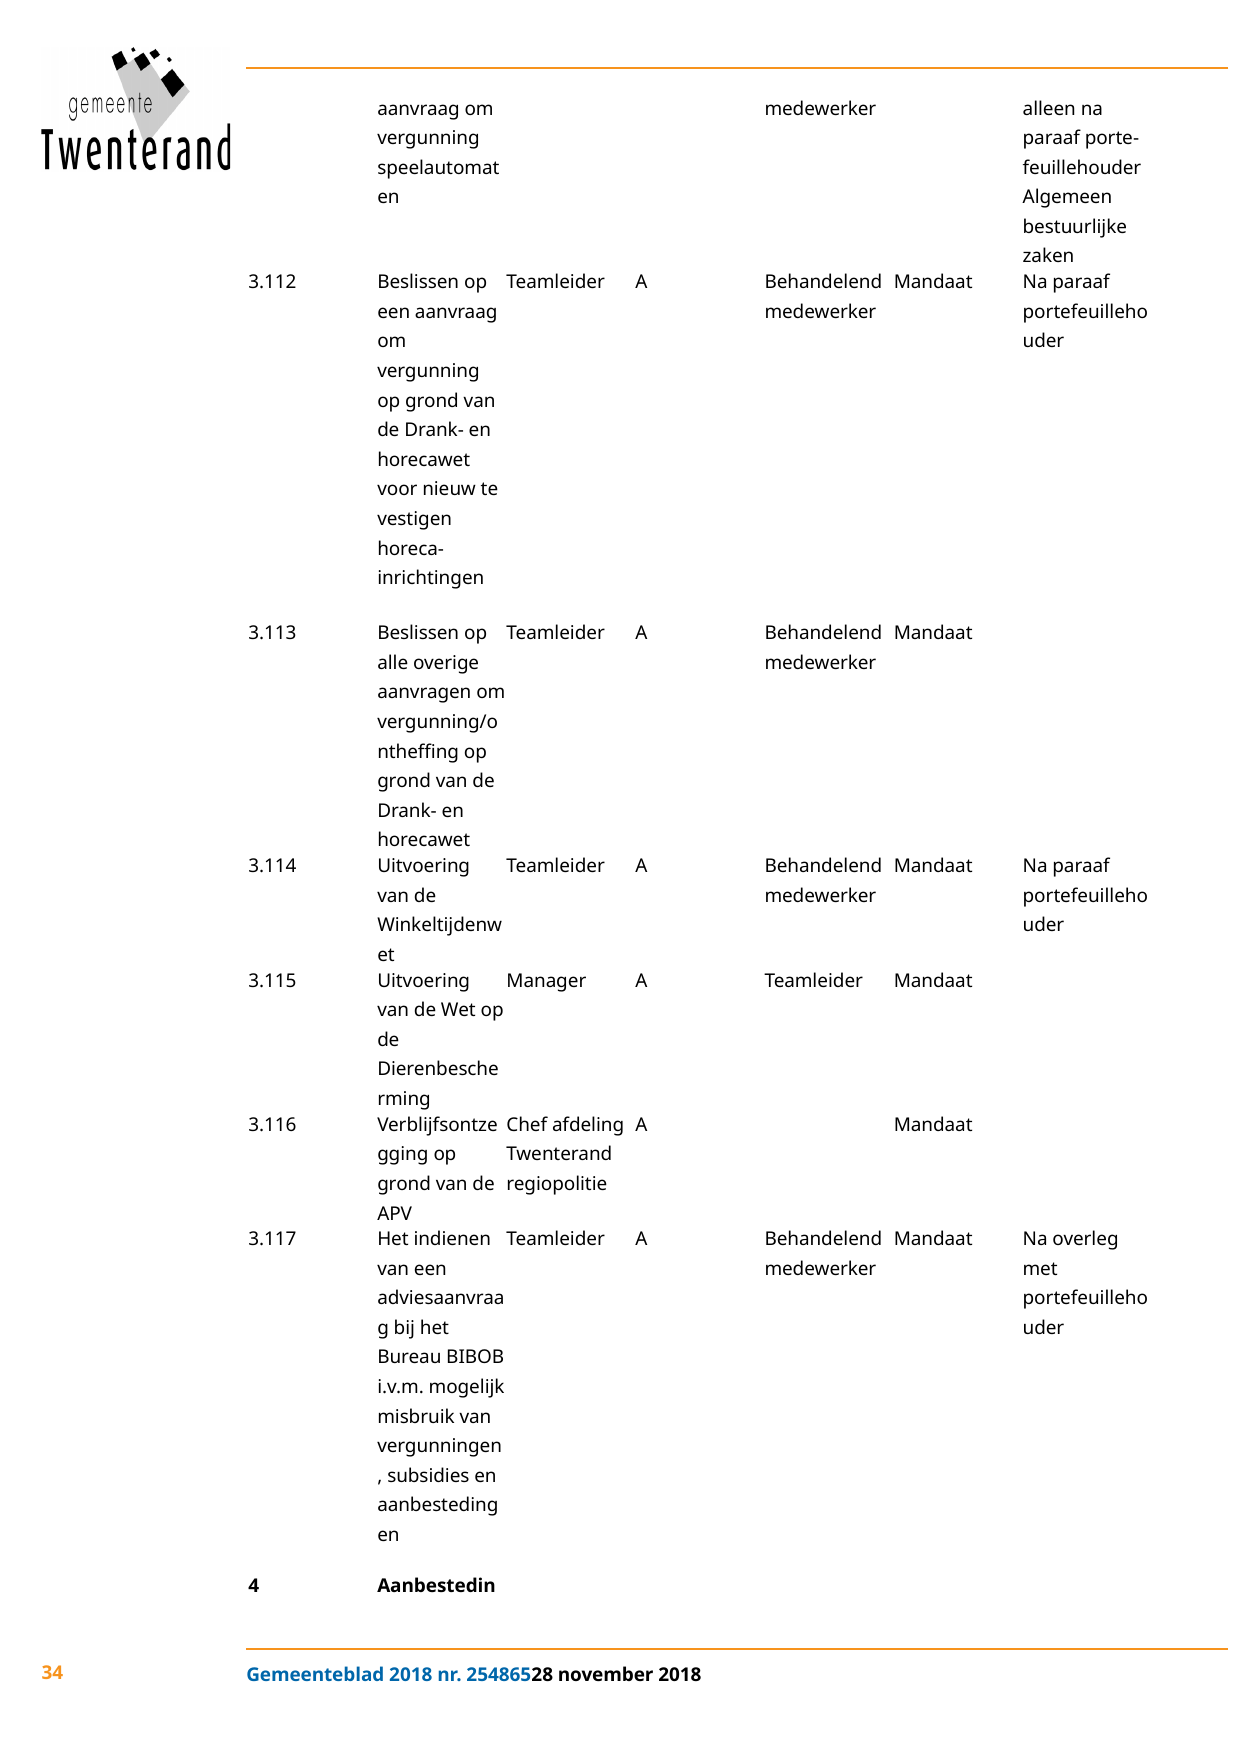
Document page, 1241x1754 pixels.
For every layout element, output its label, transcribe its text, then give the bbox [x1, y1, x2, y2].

table_cell A [635, 269, 764, 619]
table_cell Het indienen van een adviesaanvraag bij het Bureau BIBOB i.v.m. mogelijk misbruik van vergunningen, subsidies en aanbestedingen [377, 1225, 506, 1547]
table_cell Behandelend medewerker [764, 1225, 893, 1547]
table_cell 4 [248, 1573, 377, 1598]
table_cell [764, 1111, 893, 1225]
table_cell A [635, 620, 764, 852]
table_cell medewerker [764, 95, 893, 268]
table_cell Beslissen op alle overige aanvragen om vergunning/ontheffing op grond van de Drank- en horecawet [377, 620, 506, 852]
table_cell [894, 95, 1022, 268]
table_cell [635, 1547, 764, 1573]
table_cell Mandaat [894, 967, 1022, 1111]
table_cell A [635, 853, 764, 967]
table_cell [1023, 1111, 1152, 1225]
table_cell Teamleider [506, 620, 635, 852]
table_cell Chef afdeling Twenterand regiopolitie [506, 1111, 635, 1225]
table_cell [1023, 620, 1152, 852]
table_cell Uitvoering van de Wet op de Dierenbescherming [377, 967, 506, 1111]
table_cell 3.113 [248, 620, 377, 852]
table_cell Mandaat [894, 853, 1022, 967]
table_cell [894, 1547, 1022, 1573]
table_cell [506, 95, 635, 268]
table_cell Uitvoering van de Winkeltijdenwet [377, 853, 506, 967]
table_cell [377, 1547, 506, 1573]
table_cell Teamleider [764, 967, 893, 1111]
table_cell Behandelend medewerker [764, 853, 893, 967]
table_cell Aanbestedin [377, 1573, 506, 1598]
table_cell 3.116 [248, 1111, 377, 1225]
table_cell [635, 1573, 764, 1598]
table_cell Teamleider [506, 1225, 635, 1547]
table_cell A [635, 1225, 764, 1547]
table_cell Mandaat [894, 620, 1022, 852]
table_cell [764, 1547, 893, 1573]
table_cell Na overleg met portefeuillehouder [1023, 1225, 1152, 1547]
table_cell Mandaat [894, 1225, 1022, 1547]
table_cell 3.117 [248, 1225, 377, 1547]
table_cell [764, 1573, 893, 1598]
table_cell [248, 1547, 377, 1573]
table_cell aanvraag om vergunning speelautomaten [377, 95, 506, 268]
table_cell A [635, 1111, 764, 1225]
table_cell [1023, 1573, 1152, 1598]
table_cell Teamleider [506, 269, 635, 619]
table_cell 3.115 [248, 967, 377, 1111]
picture [41, 47, 231, 172]
table_cell [248, 95, 377, 268]
table_cell alleen na paraaf porte-feuillehouder Algemeen bestuurlijke zaken [1023, 95, 1152, 268]
table_cell Behandelend medewerker [764, 620, 893, 852]
table_cell Beslissen op een aanvraag om vergunning op grond van de Drank- en horecawet voor nieuw te vestigen horeca-inrichtingen [377, 269, 506, 619]
table_cell [894, 1573, 1022, 1598]
table_cell [635, 95, 764, 268]
table_cell 3.112 [248, 269, 377, 619]
table_cell Na paraaf portefeuillehouder [1023, 853, 1152, 967]
table_cell Mandaat [894, 269, 1022, 619]
table_cell A [635, 967, 764, 1111]
table_cell Manager [506, 967, 635, 1111]
table_cell [1023, 1547, 1152, 1573]
table_cell [506, 1547, 635, 1573]
table_cell [1023, 967, 1152, 1111]
table_cell Teamleider [506, 853, 635, 967]
table_cell Mandaat [894, 1111, 1022, 1225]
table_cell [506, 1573, 635, 1598]
table_cell Behandelend medewerker [764, 269, 893, 619]
table_cell Na paraaf portefeuillehouder [1023, 269, 1152, 619]
table_cell Verblijfsontzegging op grond van de APV [377, 1111, 506, 1225]
table_cell 3.114 [248, 853, 377, 967]
